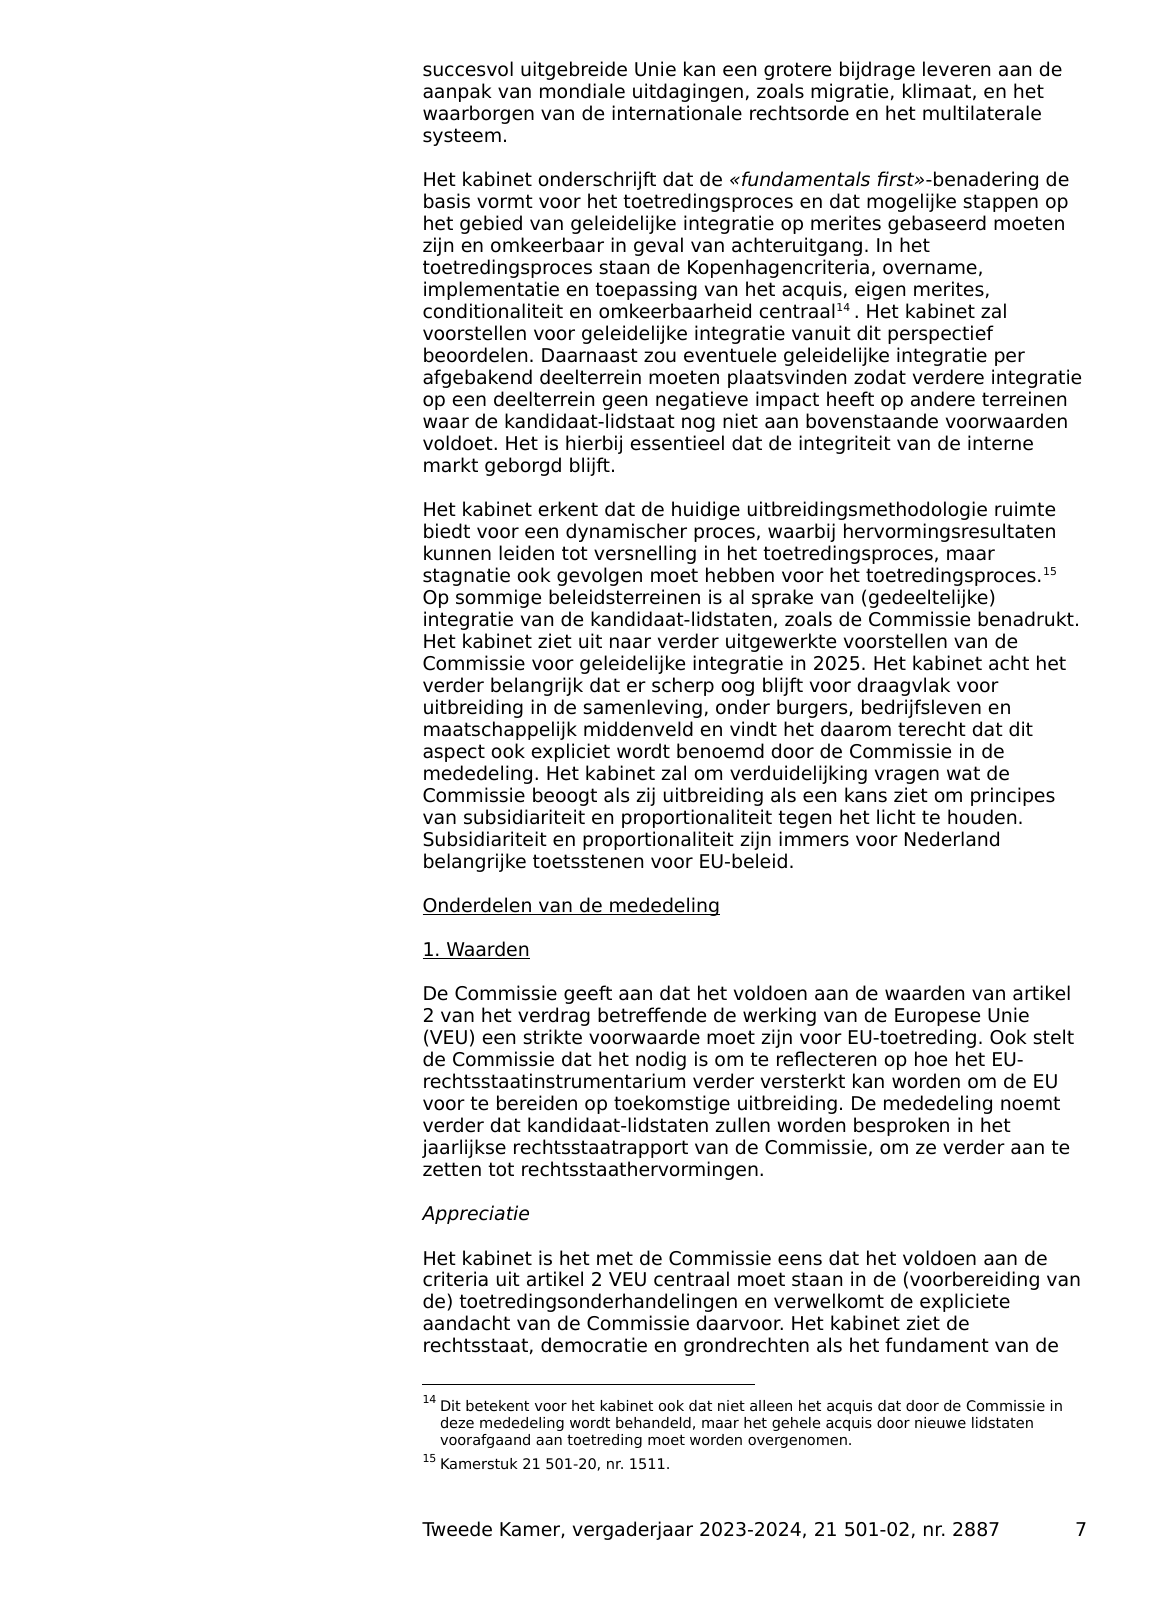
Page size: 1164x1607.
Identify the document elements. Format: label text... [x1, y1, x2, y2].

text succesvol uitgebreide Unie kan een grotere bijdrage leveren aan de aanpak van mondiale uitdagingen, zoals migratie, klimaat, en het waarborgen van de internationale rechtsorde en het multilaterale systeem. [422, 59, 1087, 147]
text Dit betekent voor het kabinet ook dat niet alleen het acquis dat door de Commissie in deze mededeling wordt behandeld, maar het gehele acquis door nieuwe lidstaten voorafgaand aan toetreding moet worden overgenomen. [422, 1393, 1087, 1449]
subtitle Onderdelen van de mededeling [422, 895, 1087, 917]
text Het kabinet onderschrijft dat de «fundamentals first»-benadering de basis vormt voor het toetredingsproces en dat mogelijke stappen op het gebied van geleidelijke integratie op merites gebaseerd moeten zijn en omkeerbaar in geval van achteruitgang. In het toetredingsproces staan de Kopenhagencriteria, overname, implementatie en toepassing van het acquis, eigen merites, conditionaliteit en omkeerbaarheid centraal. Het kabinet zal voorstellen voor geleidelijke integratie vanuit dit perspectief beoordelen. Daarnaast zou eventuele geleidelijke integratie per afgebakend deelterrein moeten plaatsvinden zodat verdere integratie op een deelterrein geen negatieve impact heeft op andere terreinen waar de kandidaat-lidstaat nog niet aan bovenstaande voorwaarden voldoet. Het is hierbij essentieel dat de integriteit van de interne markt geborgd blijft. [422, 169, 1087, 477]
subtitle Appreciatie [422, 1203, 1087, 1225]
text De Commissie geeft aan dat het voldoen aan de waarden van artikel 2 van het verdrag betreffende de werking van de Europese Unie (VEU) een strikte voorwaarde moet zijn voor EU-toetreding. Ook stelt de Commissie dat het nodig is om te reflecteren op hoe het EU-rechtsstaatinstrumentarium verder versterkt kan worden om de EU voor te bereiden op toekomstige uitbreiding. De mededeling noemt verder dat kandidaat-lidstaten zullen worden besproken in het jaarlijkse rechtsstaatrapport van de Commissie, om ze verder aan te zetten tot rechtsstaathervormingen. [422, 983, 1087, 1181]
text Het kabinet erkent dat de huidige uitbreidingsmethodologie ruimte biedt voor een dynamischer proces, waarbij hervormingsresultaten kunnen leiden tot versnelling in het toetredingsproces, maar stagnatie ook gevolgen moet hebben voor het toetredingsproces. Op sommige beleidsterreinen is al sprake van (gedeeltelijke) integratie van de kandidaat-lidstaten, zoals de Commissie benadrukt. Het kabinet ziet uit naar verder uitgewerkte voorstellen van de Commissie voor geleidelijke integratie in 2025. Het kabinet acht het verder belangrijk dat er scherp oog blijft voor draagvlak voor uitbreiding in de samenleving, onder burgers, bedrijfsleven en maatschappelijk middenveld en vindt het daarom terecht dat dit aspect ook expliciet wordt benoemd door de Commissie in de mededeling. Het kabinet zal om verduidelijking vragen wat de Commissie beoogt als zij uitbreiding als een kans ziet om principes van subsidiariteit en proportionaliteit tegen het licht te houden. Subsidiariteit en proportionaliteit zijn immers voor Nederland belangrijke toetsstenen voor EU-beleid. [422, 499, 1087, 873]
subtitle 1. Waarden [422, 939, 1087, 961]
text Het kabinet is het met de Commissie eens dat het voldoen aan de criteria uit artikel 2 VEU centraal moet staan in de (voorbereiding van de) toetredingsonderhandelingen en verwelkomt de expliciete aandacht van de Commissie daarvoor. Het kabinet ziet de rechtsstaat, democratie en grondrechten als het fundament van de [422, 1247, 1087, 1357]
text Kamerstuk 21 501-20, nr. 1511. [422, 1452, 1087, 1474]
